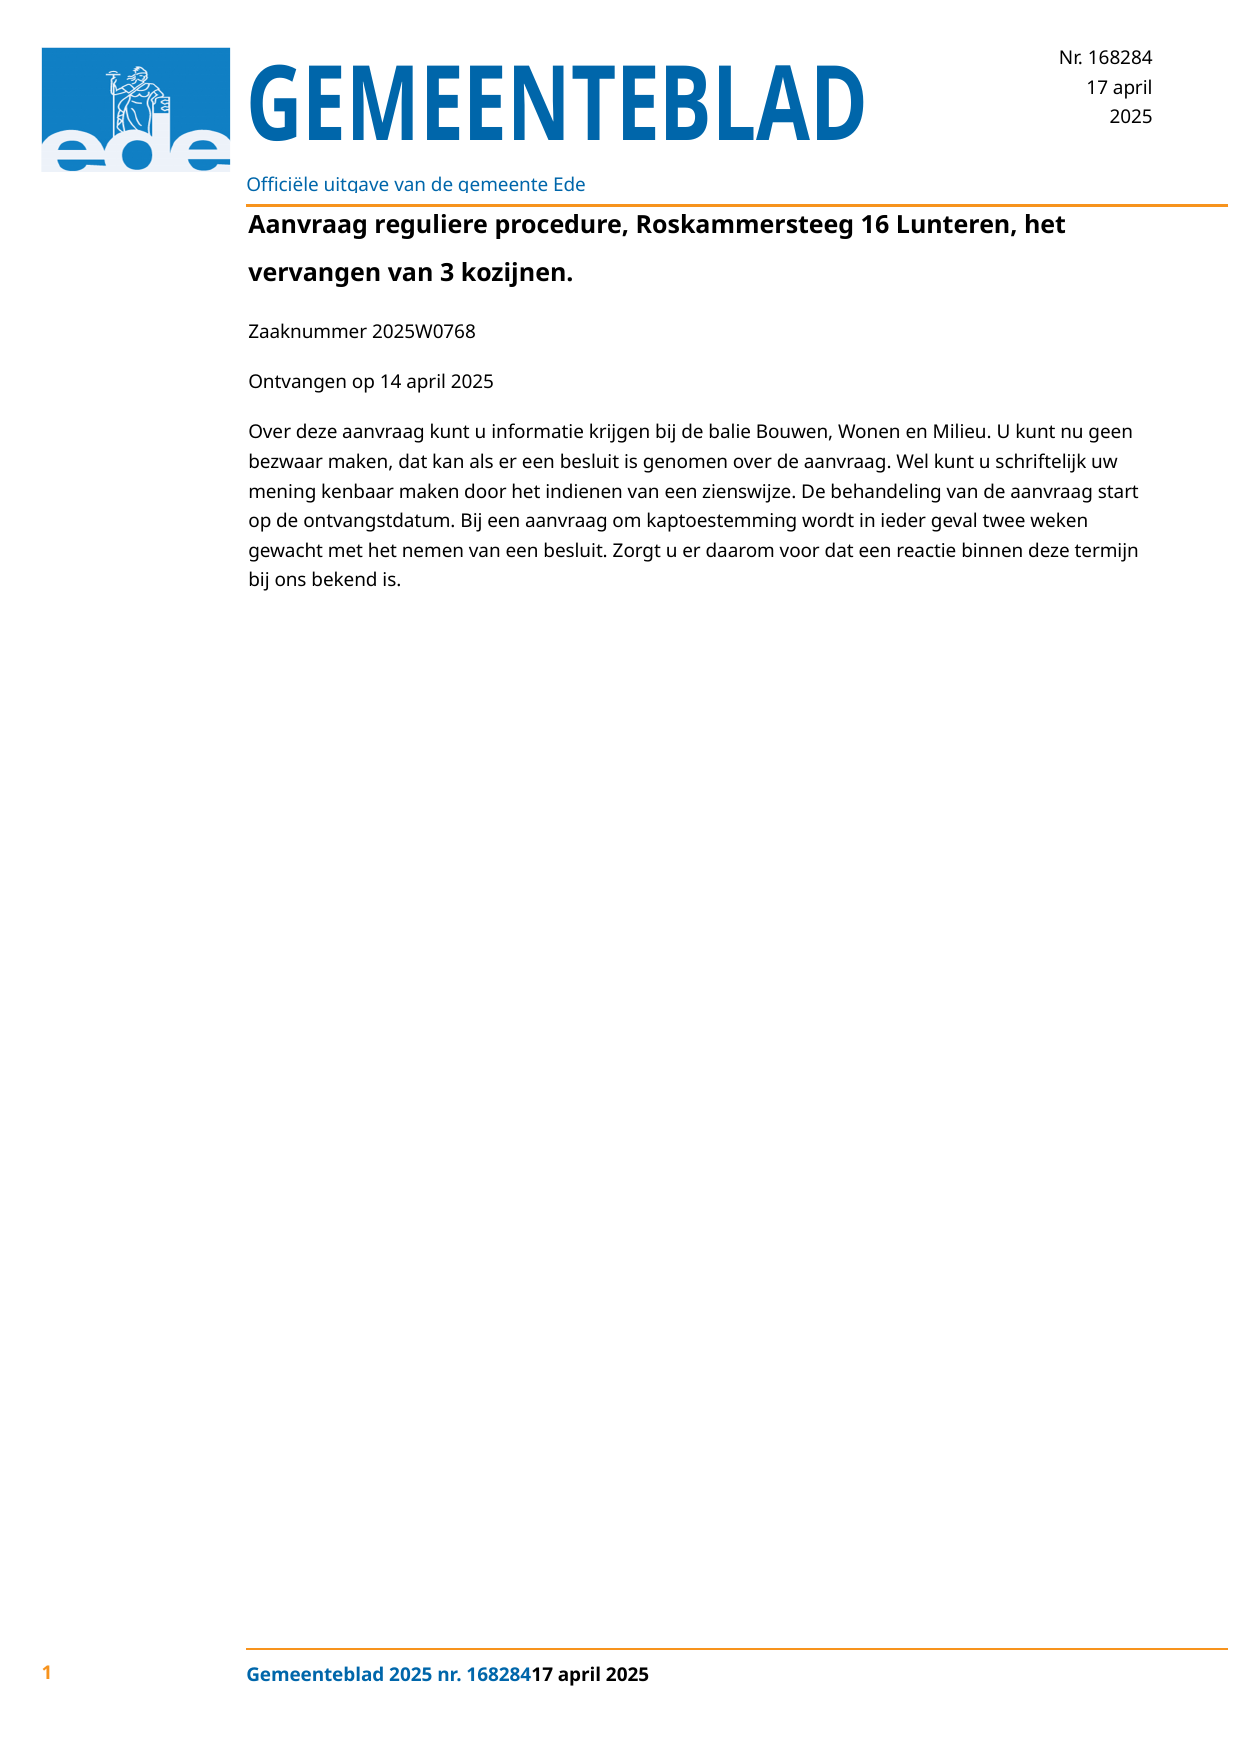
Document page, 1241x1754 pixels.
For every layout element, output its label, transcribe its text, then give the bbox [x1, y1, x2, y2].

text Ontvangen op 14 april 2025 [248, 368, 1152, 394]
text Zaaknummer 2025W0768 [248, 318, 1152, 344]
text Over deze aanvraag kunt u informatie krijgen bij de balie Bouwen, Wonen en Milieu. U kunt nu geen bezwaar maken, dat kan als er een besluit is genomen over de aanvraag. Wel kunt u schriftelijk uw mening kenbaar maken door het indienen van een zienswijze. De behandeling van de aanvraag start op de ontvangstdatum. Bij een aanvraag om kaptoestemming wordt in ieder geval twee weken gewacht met het nemen van een besluit. Zorgt u er daarom voor dat een reactie binnen deze termijn bij ons bekend is. [248, 419, 1152, 592]
picture [41, 47, 231, 172]
text Aanvraag reguliere procedure, Roskammersteeg 16 Lunteren, het vervangen van 3 kozijnen. [248, 207, 1152, 288]
